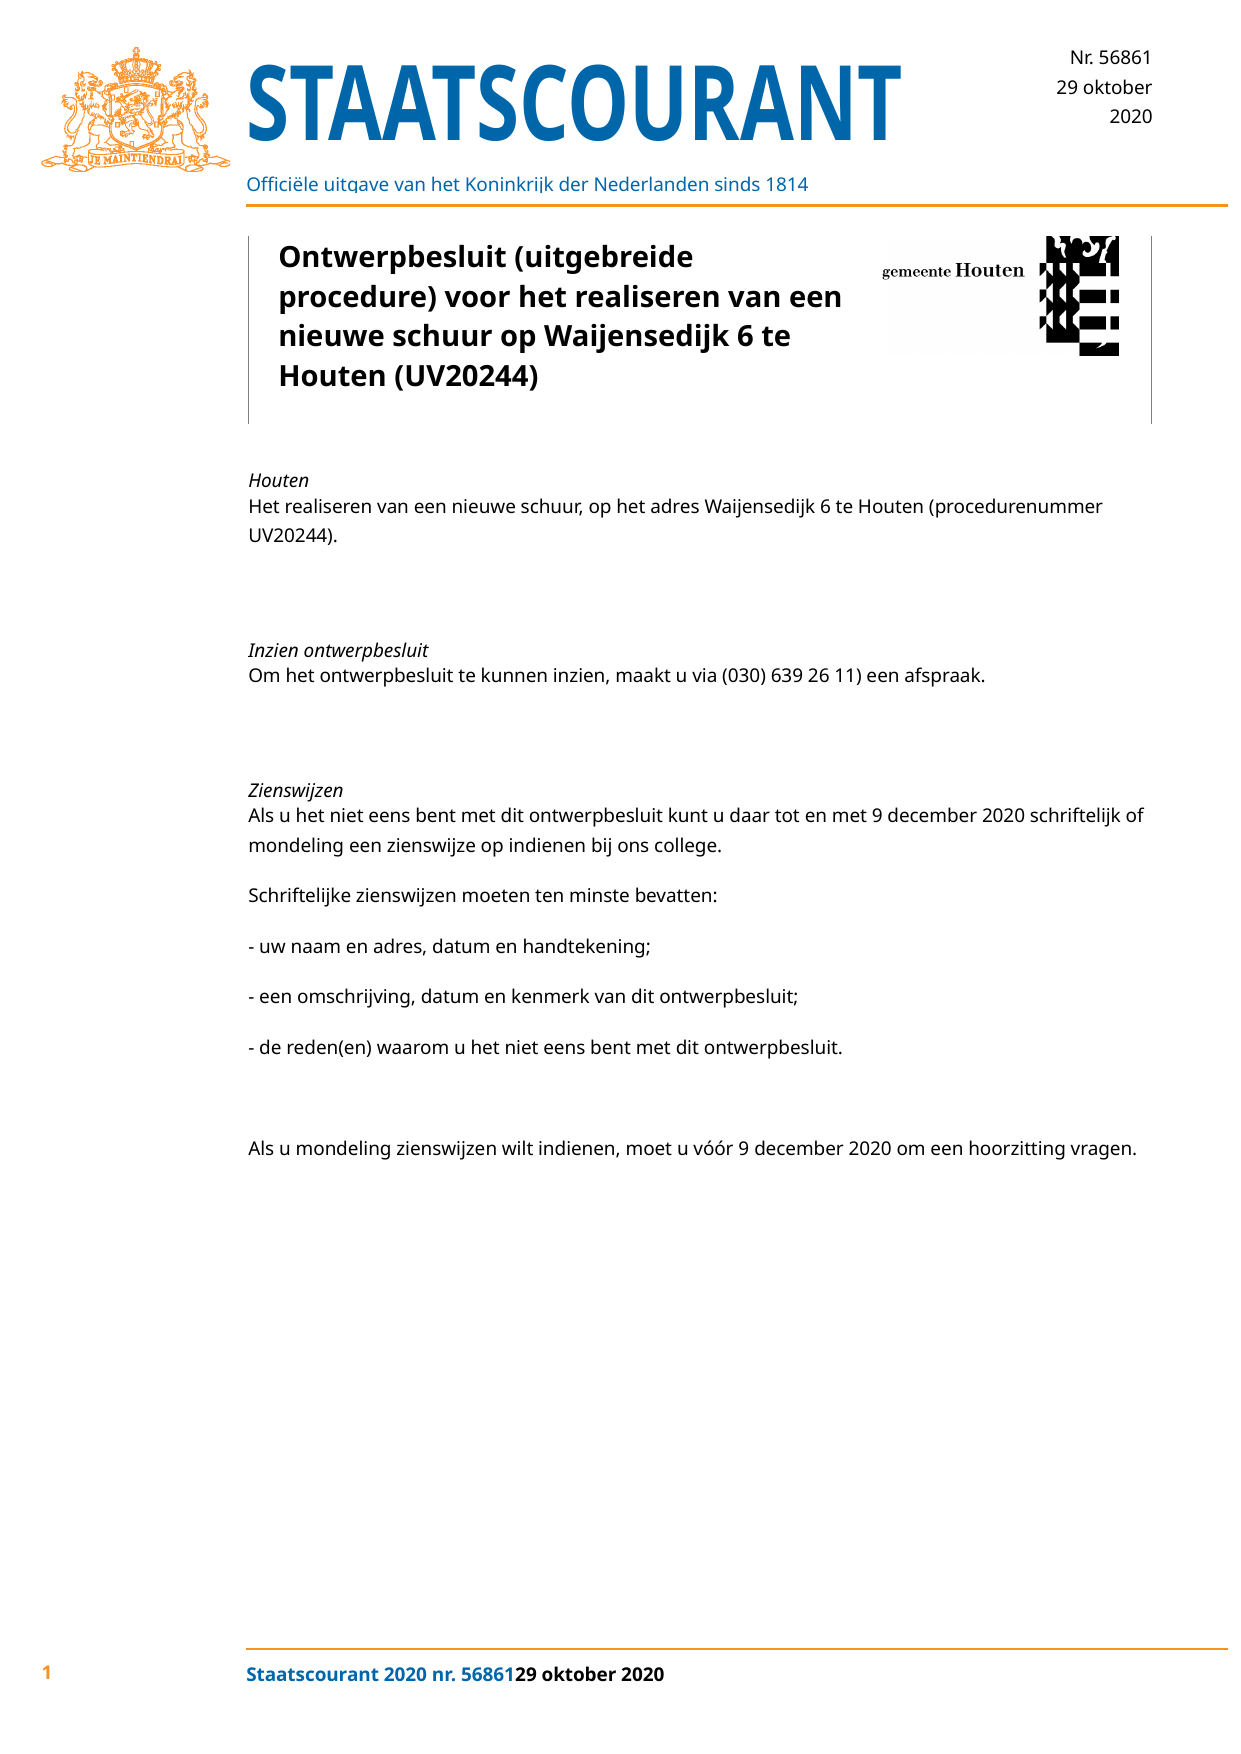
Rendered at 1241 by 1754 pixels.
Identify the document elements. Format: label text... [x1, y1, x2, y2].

table_header Ontwerpbesluit (uitgebreide procedure) voor het realiseren van een nieuwe schuur op Waijensedijk 6 te Houten (UV20244) [249, 236, 850, 424]
text Als u het niet eens bent met dit ontwerpbesluit kunt u daar tot en met 9 december 2020 schriftelijk of mondeling een zienswijze op indienen bij ons college. [248, 803, 1152, 858]
text Schriftelijke zienswijzen moeten ten minste bevatten: [248, 883, 1152, 908]
text - uw naam en adres, datum en handtekening; [248, 933, 1152, 959]
picture [41, 47, 231, 172]
text Als u mondeling zienswijzen wilt indienen, moet u vóór 9 december 2020 om een hoorzitting vragen. [248, 1135, 1152, 1161]
text - de reden(en) waarom u het niet eens bent met dit ontwerpbesluit. [248, 1034, 1152, 1060]
text Het realiseren van een nieuwe schuur, op het adres Waijensedijk 6 te Houten (procedurenummer UV20244). [248, 493, 1152, 548]
text Zienswijzen [248, 777, 1152, 803]
text Om het ontwerpbesluit te kunnen inzien, maakt u via (030) 639 26 11) een afspraak. [248, 663, 1152, 688]
text Houten [248, 467, 1152, 493]
picture [882, 236, 1119, 356]
table_header [850, 236, 1151, 424]
text - een omschrijving, datum en kenmerk van dit ontwerpbesluit; [248, 983, 1152, 1009]
text Inzien ontwerpbesluit [248, 637, 1152, 663]
